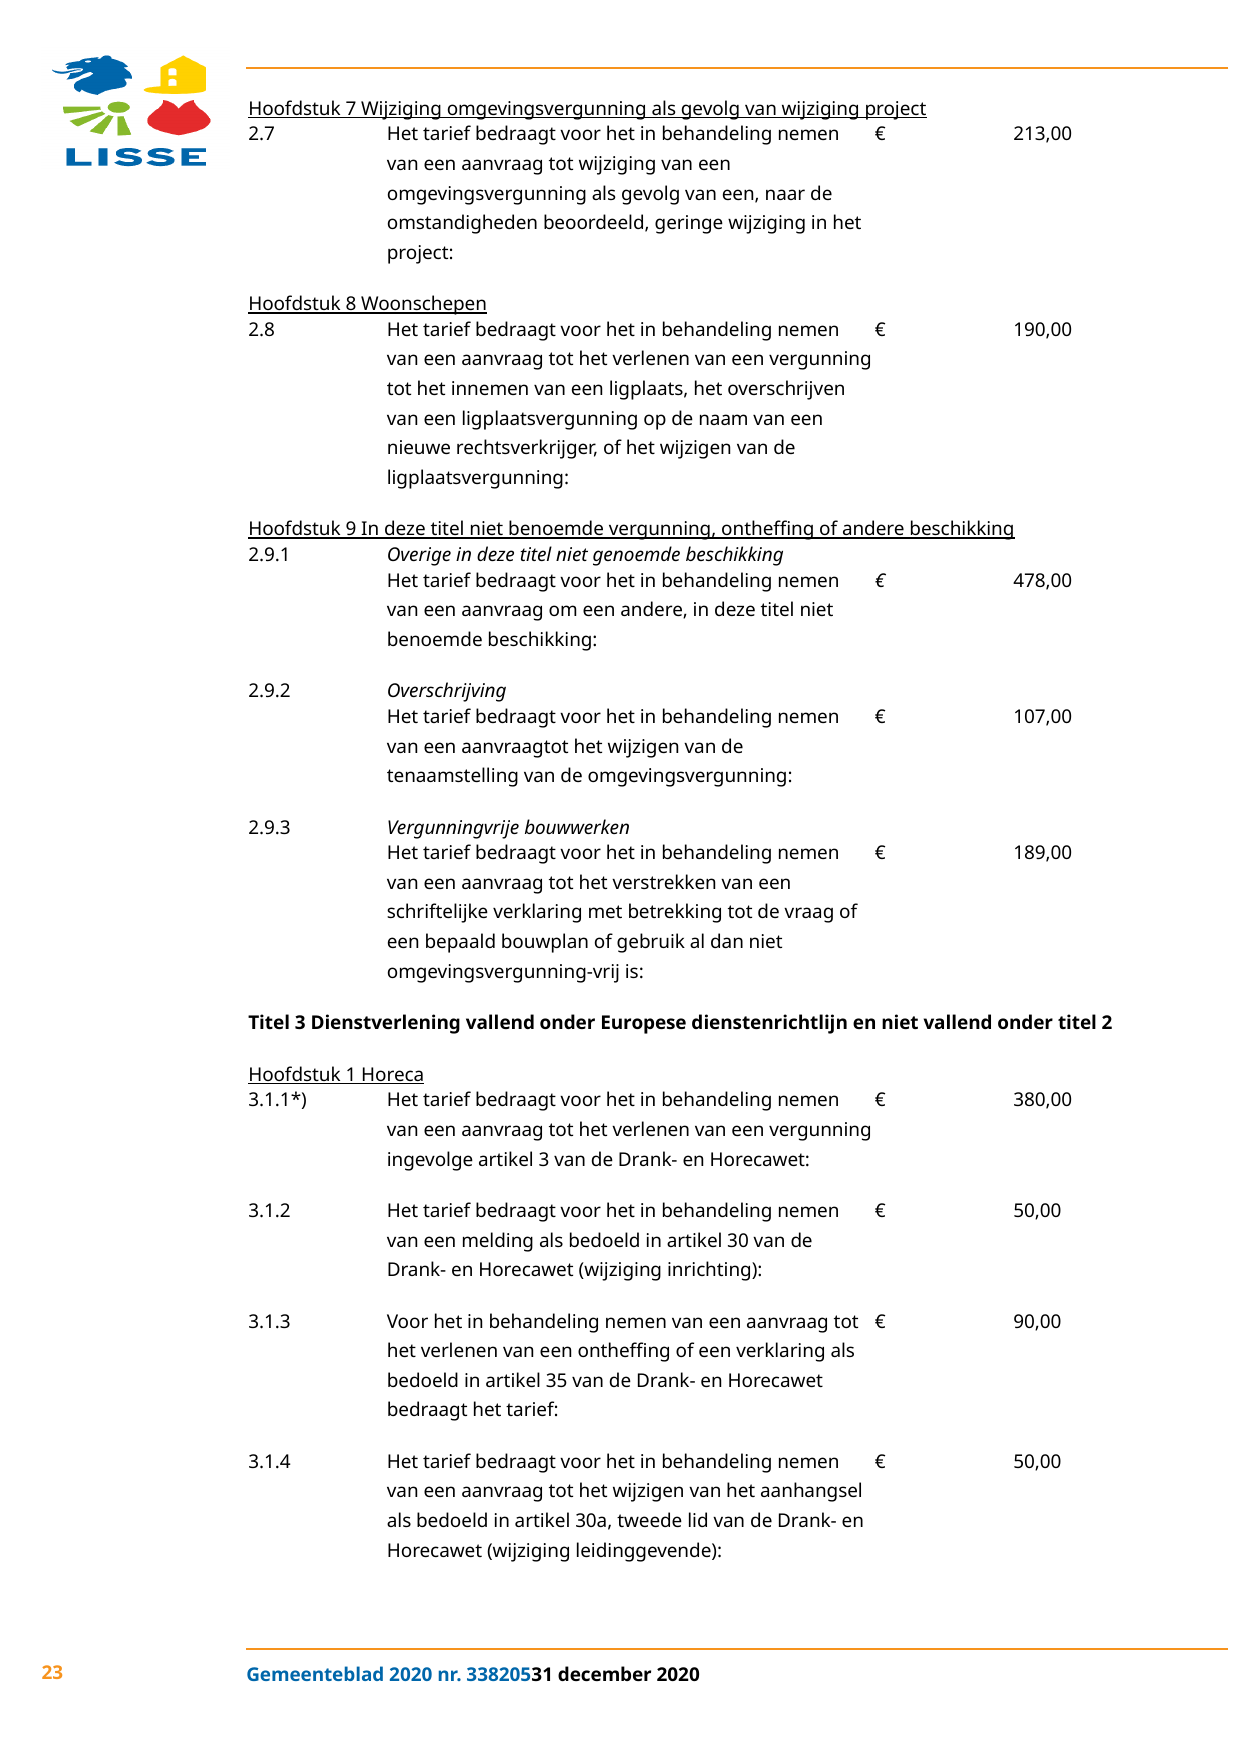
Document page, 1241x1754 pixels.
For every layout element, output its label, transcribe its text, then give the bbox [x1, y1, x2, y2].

table_cell [1013, 265, 1152, 290]
table_cell Hoofdstuk 8 Woonschepen [248, 290, 1152, 316]
table_cell Het tarief bedraagt voor het in behandeling nemen van een aanvraag tot het verlenen van een vergunning tot het innemen van een ligplaats, het overschrijven van een ligplaatsvergunning op de naam van een nieuwe rechtsverkrijger, of het wijzigen van de ligplaatsvergunning: [387, 316, 874, 490]
table_cell € [875, 1087, 1013, 1171]
table_cell € [875, 316, 1013, 490]
table_cell [875, 788, 1013, 814]
table_cell [875, 814, 1013, 839]
table_cell [875, 490, 1013, 515]
table_cell [875, 678, 1013, 703]
table_cell Overschrijving [387, 678, 874, 703]
table_cell € [875, 1448, 1013, 1562]
table_cell Hoofdstuk 9 In deze titel niet benoemde vergunning, ontheffing of andere beschikking [248, 515, 1152, 541]
table_cell [248, 703, 387, 788]
table_cell [875, 541, 1013, 567]
table_cell € [875, 1308, 1013, 1422]
table_cell [1013, 1171, 1152, 1197]
table_cell 213,00 [1013, 121, 1152, 264]
table_cell [387, 1035, 874, 1061]
table_cell Hoofdstuk 7 Wijziging omgevingsvergunning als gevolg van wijziging project [248, 95, 1152, 121]
table_cell 2.8 [248, 316, 387, 490]
table_cell Het tarief bedraagt voor het in behandeling nemen van een aanvraag tot wijziging van een omgevingsvergunning als gevolg van een, naar de omstandigheden beoordeeld, geringe wijziging in het project: [387, 121, 874, 264]
table_cell [1013, 984, 1152, 1009]
table_cell Hoofdstuk 1 Horeca [248, 1061, 1152, 1087]
table_cell € [875, 840, 1013, 984]
table_cell [387, 1171, 874, 1197]
table_cell 478,00 [1013, 567, 1152, 652]
table_cell Overige in deze titel niet genoemde beschikking [387, 541, 874, 567]
table_cell [248, 1282, 387, 1308]
table_cell 2.7 [248, 121, 387, 264]
table_cell [875, 265, 1013, 290]
table_cell [387, 652, 874, 677]
table_cell Het tarief bedraagt voor het in behandeling nemen van een melding als bedoeld in artikel 30 van de Drank- en Horecawet (wijziging inrichting): [387, 1197, 874, 1282]
table_cell [387, 984, 874, 1009]
table_cell 50,00 [1013, 1197, 1152, 1282]
table_cell [1013, 814, 1152, 839]
table_cell [387, 788, 874, 814]
table_cell 3.1.2 [248, 1197, 387, 1282]
table_cell € [875, 567, 1013, 652]
table_cell [248, 788, 387, 814]
table_cell 2.9.1 [248, 541, 387, 567]
table_cell [875, 984, 1013, 1009]
table_cell € [875, 121, 1013, 264]
table_cell 2.9.2 [248, 678, 387, 703]
table_cell 50,00 [1013, 1448, 1152, 1562]
table_cell Het tarief bedraagt voor het in behandeling nemen van een aanvraag tot het verlenen van een vergunning ingevolge artikel 3 van de Drank- en Horecawet: [387, 1087, 874, 1171]
table_cell Het tarief bedraagt voor het in behandeling nemen van een aanvraagtot het wijzigen van de tenaamstelling van de omgevingsvergunning: [387, 703, 874, 788]
table_cell [248, 265, 387, 290]
table_cell [875, 1035, 1013, 1061]
table_cell [248, 1563, 387, 1588]
table_cell Het tarief bedraagt voor het in behandeling nemen van een aanvraag om een andere, in deze titel niet benoemde beschikking: [387, 567, 874, 652]
table_cell 2.9.3 [248, 814, 387, 839]
table_cell 3.1.3 [248, 1308, 387, 1422]
table_cell Voor het in behandeling nemen van een aanvraag tot het verlenen van een ontheffing of een verklaring als bedoeld in artikel 35 van de Drank- en Horecawet bedraagt het tarief: [387, 1308, 874, 1422]
table_cell [248, 1422, 387, 1448]
table_cell [387, 1563, 874, 1588]
table_cell [875, 652, 1013, 677]
table_cell Vergunningvrije bouwwerken [387, 814, 874, 839]
table_cell [875, 1422, 1013, 1448]
table_cell [248, 490, 387, 515]
table_cell [248, 984, 387, 1009]
table_cell [248, 1171, 387, 1197]
table_cell 3.1.1*) [248, 1087, 387, 1171]
table_cell [248, 1035, 387, 1061]
table_cell [248, 567, 387, 652]
table_cell 3.1.4 [248, 1448, 387, 1562]
table_cell 189,00 [1013, 840, 1152, 984]
table_cell [387, 265, 874, 290]
table_cell [387, 1282, 874, 1308]
table_cell [1013, 652, 1152, 677]
table_cell [387, 490, 874, 515]
table_cell [875, 1563, 1013, 1588]
table_cell € [875, 1197, 1013, 1282]
table_cell [875, 1171, 1013, 1197]
table_cell [875, 1282, 1013, 1308]
table_cell [1013, 1282, 1152, 1308]
table_cell Het tarief bedraagt voor het in behandeling nemen van een aanvraag tot het verstrekken van een schriftelijke verklaring met betrekking tot de vraag of een bepaald bouwplan of gebruik al dan niet omgevingsvergunning-vrij is: [387, 840, 874, 984]
table_cell [248, 652, 387, 677]
table_cell [1013, 678, 1152, 703]
table_cell [248, 840, 387, 984]
table_cell [1013, 541, 1152, 567]
table_cell Het tarief bedraagt voor het in behandeling nemen van een aanvraag tot het wijzigen van het aanhangsel als bedoeld in artikel 30a, tweede lid van de Drank- en Horecawet (wijziging leidinggevende): [387, 1448, 874, 1562]
table_cell [1013, 1563, 1152, 1588]
table_cell 90,00 [1013, 1308, 1152, 1422]
table_cell 190,00 [1013, 316, 1152, 490]
table_cell [1013, 1035, 1152, 1061]
picture [41, 47, 231, 172]
table_cell 107,00 [1013, 703, 1152, 788]
table_cell Titel 3 Dienstverlening vallend onder Europese dienstenrichtlijn en niet vallend onder titel 2 [248, 1009, 1152, 1035]
table_cell [1013, 490, 1152, 515]
table_cell [387, 1422, 874, 1448]
table_cell [1013, 788, 1152, 814]
table_cell [1013, 1422, 1152, 1448]
table_cell € [875, 703, 1013, 788]
table_cell 380,00 [1013, 1087, 1152, 1171]
